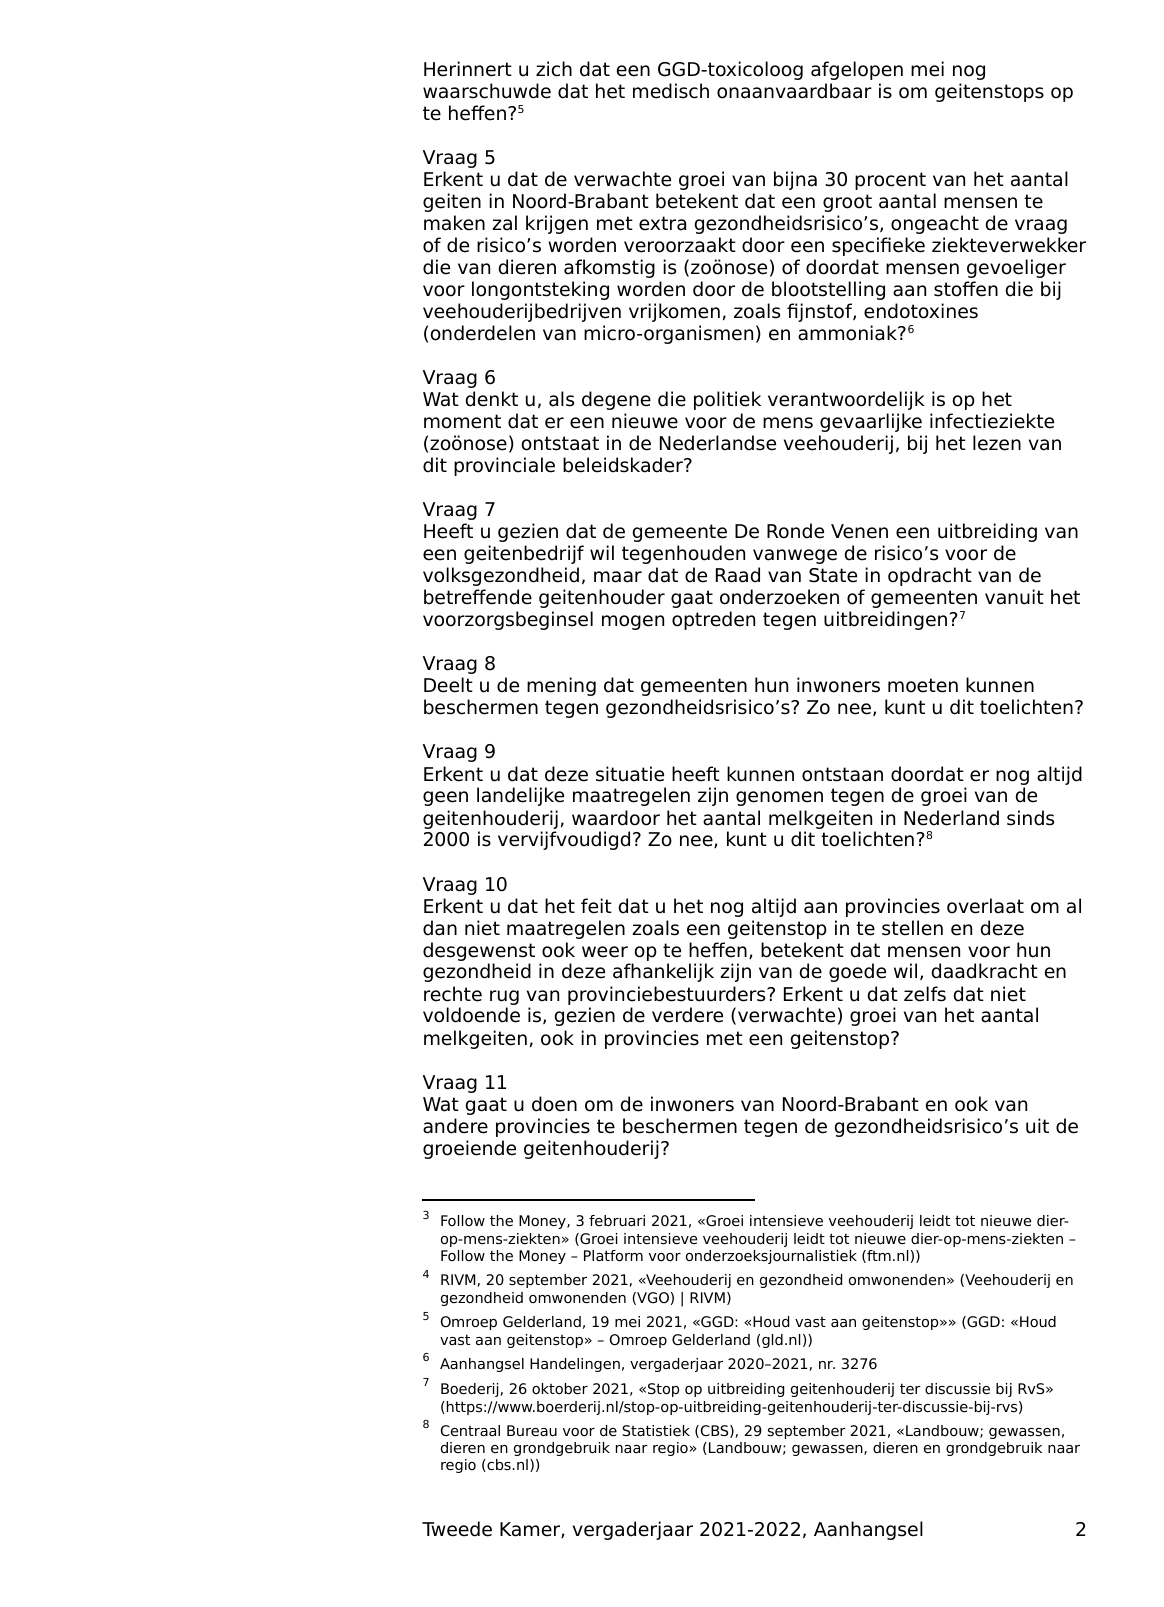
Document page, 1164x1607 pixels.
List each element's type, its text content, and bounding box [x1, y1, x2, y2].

text Centraal Bureau voor de Statistiek (CBS), 29 september 2021, «Landbouw; gewassen, dieren en grondgebruik naar regio» (Landbouw; gewassen, dieren en grondgebruik naar regio (cbs.nl)) [422, 1418, 1087, 1474]
text Vraag 6 [422, 367, 1087, 389]
text Erkent u dat de verwachte groei van bijna 30 procent van het aantal geiten in Noord-Brabant betekent dat een groot aantal mensen te maken zal krijgen met extra gezondheidsrisico’s, ongeacht de vraag of de risico’s worden veroorzaakt door een specifieke ziekteverwekker die van dieren afkomstig is (zoönose) of doordat mensen gevoeliger voor longontsteking worden door de blootstelling aan stoffen die bij veehouderijbedrijven vrijkomen, zoals fijnstof, endotoxines (onderdelen van micro-organismen) en ammoniak? [422, 169, 1087, 345]
text Vraag 9 [422, 741, 1087, 763]
text Wat denkt u, als degene die politiek verantwoordelijk is op het moment dat er een nieuwe voor de mens gevaarlijke infectieziekte (zoönose) ontstaat in de Nederlandse veehouderij, bij het lezen van dit provinciale beleidskader? [422, 389, 1087, 477]
text Boederij, 26 oktober 2021, «Stop op uitbreiding geitenhouderij ter discussie bij RvS» (https://www.boerderij.nl/stop-op-uitbreiding-geitenhouderij-ter-discussie-bij-rvs) [422, 1377, 1087, 1416]
text Erkent u dat deze situatie heeft kunnen ontstaan doordat er nog altijd geen landelijke maatregelen zijn genomen tegen de groei van de geitenhouderij, waardoor het aantal melkgeiten in Nederland sinds 2000 is vervijfvoudigd? Zo nee, kunt u dit toelichten? [422, 763, 1087, 851]
text Erkent u dat het feit dat u het nog altijd aan provincies overlaat om al dan niet maatregelen zoals een geitenstop in te stellen en deze desgewenst ook weer op te heffen, betekent dat mensen voor hun gezondheid in deze afhankelijk zijn van de goede wil, daadkracht en rechte rug van provinciebestuurders? Erkent u dat zelfs dat niet voldoende is, gezien de verdere (verwachte) groei van het aantal melkgeiten, ook in provincies met een geitenstop? [422, 896, 1087, 1049]
text Vraag 10 [422, 873, 1087, 896]
text Vraag 7 [422, 499, 1087, 521]
text Vraag 5 [422, 147, 1087, 169]
text Deelt u de mening dat gemeenten hun inwoners moeten kunnen beschermen tegen gezondheidsrisico’s? Zo nee, kunt u dit toelichten? [422, 675, 1087, 719]
text Wat gaat u doen om de inwoners van Noord-Brabant en ook van andere provincies te beschermen tegen de gezondheidsrisico’s uit de groeiende geitenhouderij? [422, 1093, 1087, 1159]
text RIVM, 20 september 2021, «Veehouderij en gezondheid omwonenden» (Veehouderij en gezondheid omwonenden (VGO) | RIVM) [422, 1268, 1087, 1307]
text Omroep Gelderland, 19 mei 2021, «GGD: «Houd vast aan geitenstop»» (GGD: «Houd vast aan geitenstop» – Omroep Gelderland (gld.nl)) [422, 1310, 1087, 1349]
text Heeft u gezien dat de gemeente De Ronde Venen een uitbreiding van een geitenbedrijf wil tegenhouden vanwege de risico’s voor de volksgezondheid, maar dat de Raad van State in opdracht van de betreffende geitenhouder gaat onderzoeken of gemeenten vanuit het voorzorgsbeginsel mogen optreden tegen uitbreidingen? [422, 521, 1087, 631]
text Aanhangsel Handelingen, vergaderjaar 2020–2021, nr. 3276 [422, 1352, 1087, 1374]
text Herinnert u zich dat een GGD-toxicoloog afgelopen mei nog waarschuwde dat het medisch onaanvaardbaar is om geitenstops op te heffen? [422, 59, 1087, 125]
text Follow the Money, 3 februari 2021, «Groei intensieve veehouderij leidt tot nieuwe dier-op-mens-ziekten» (Groei intensieve veehouderij leidt tot nieuwe dier-op-mens-ziekten – Follow the Money – Platform voor onderzoeksjournalistiek (ftm.nl)) [422, 1209, 1087, 1265]
text Vraag 8 [422, 653, 1087, 675]
text Vraag 11 [422, 1072, 1087, 1093]
